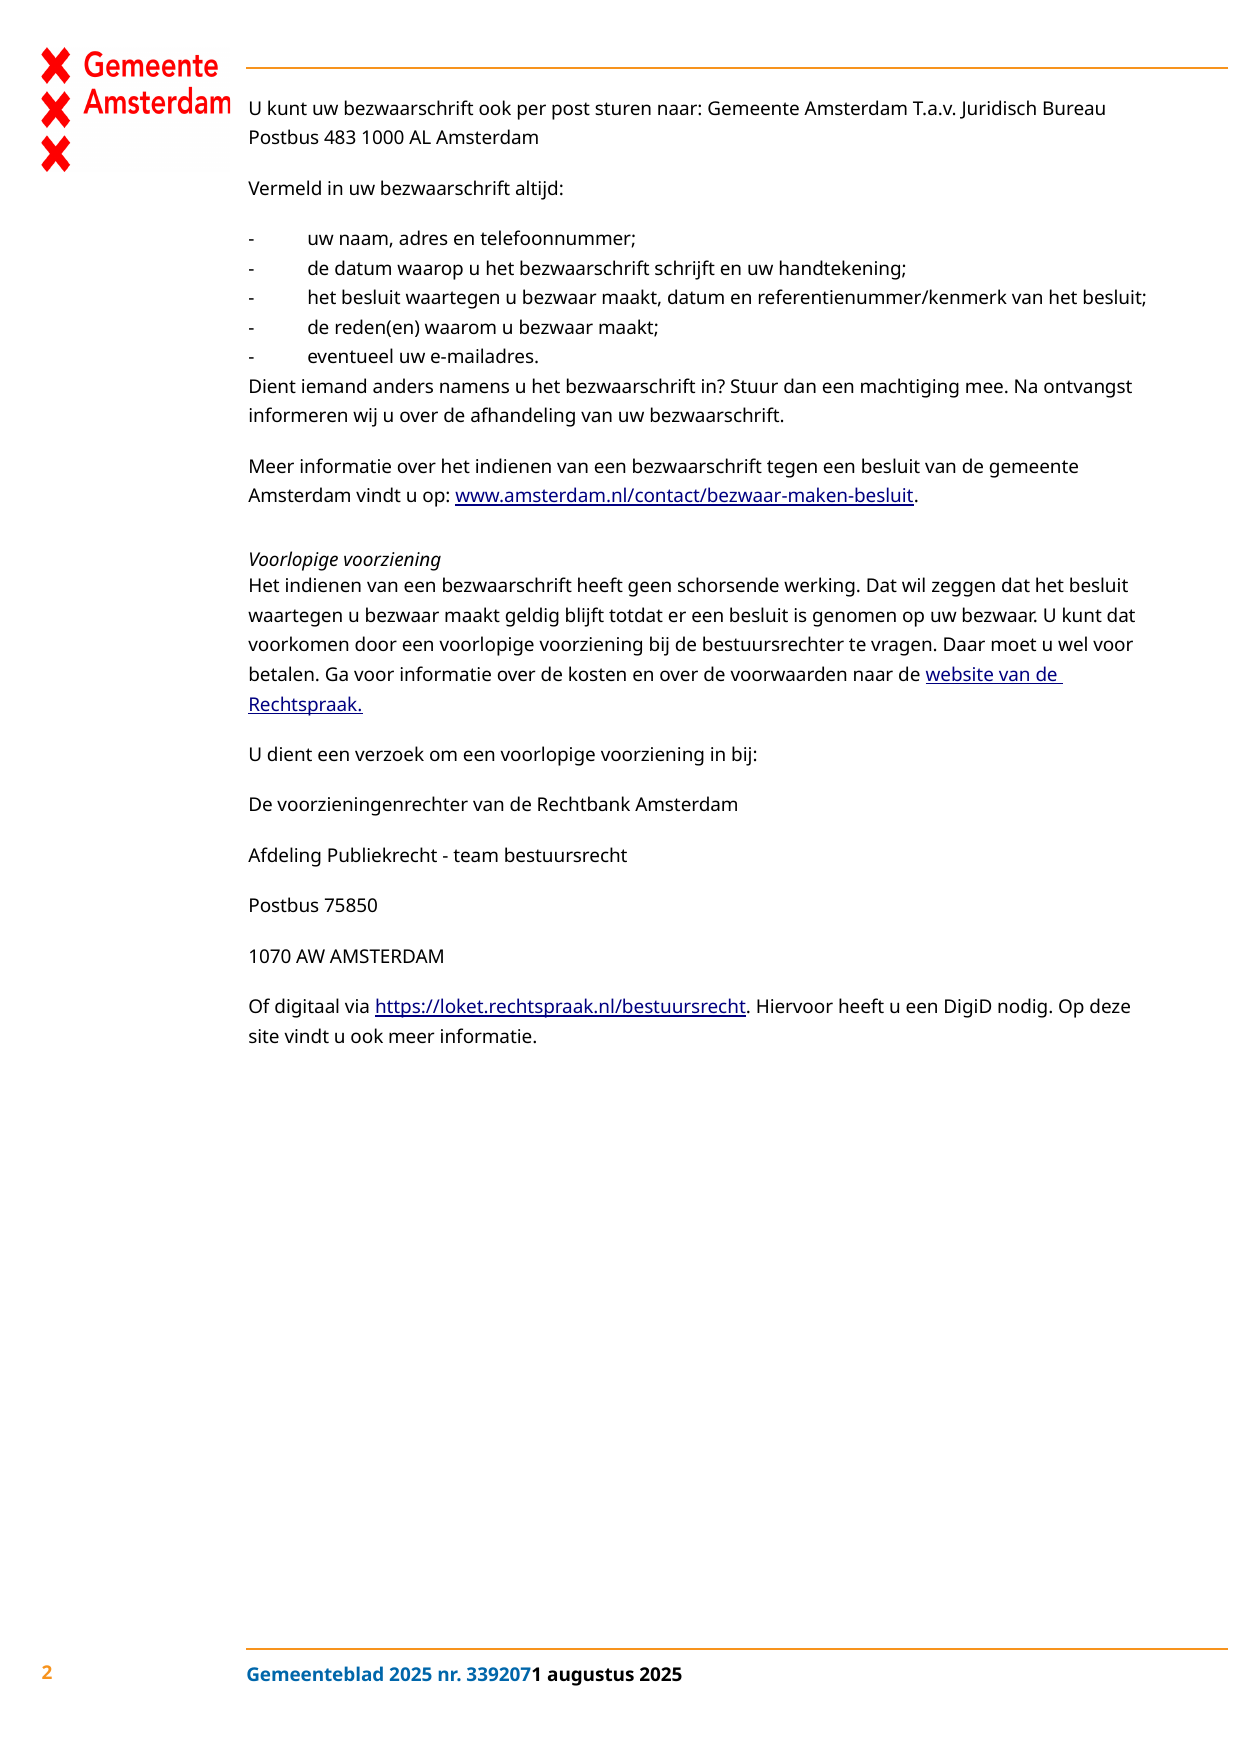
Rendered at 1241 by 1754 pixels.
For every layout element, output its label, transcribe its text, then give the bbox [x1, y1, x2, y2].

text Meer informatie over het indienen van een bezwaarschrift tegen een besluit van de gemeente Amsterdam vindt u op: www.amsterdam.nl/contact/bezwaar-maken-besluit. [248, 453, 1152, 508]
text U kunt uw bezwaarschrift ook per post sturen naar: Gemeente Amsterdam T.a.v. Juridisch Bureau Postbus 483 1000 AL Amsterdam [248, 95, 1152, 150]
text Het indienen van een bezwaarschrift heeft geen schorsende werking. Dat wil zeggen dat het besluit waartegen u bezwaar maakt geldig blijft totdat er een besluit is genomen op uw bezwaar. U kunt dat voorkomen door een voorlopige voorziening bij de bestuursrechter te vragen. Daar moet u wel voor betalen. Ga voor informatie over de kosten en over de voorwaarden naar de website van de Rechtspraak. [248, 572, 1152, 716]
list de reden(en) waarom u bezwaar maakt; [248, 314, 1152, 340]
picture [41, 47, 231, 172]
list uw naam, adres en telefoonnummer; [248, 225, 1152, 251]
text Vermeld in uw bezwaarschrift altijd: [248, 175, 1152, 201]
text Postbus 75850 [248, 892, 1152, 918]
list eventueel uw e-mailadres. [248, 343, 1152, 369]
list de datum waarop u het bezwaarschrift schrijft en uw handtekening; [248, 255, 1152, 281]
text Afdeling Publiekrecht - team bestuursrecht [248, 842, 1152, 868]
text Of digitaal via https://loket.rechtspraak.nl/bestuursrecht. Hiervoor heeft u een DigiD nodig. Op deze site vindt u ook meer informatie. [248, 993, 1152, 1048]
text De voorzieningenrechter van de Rechtbank Amsterdam [248, 792, 1152, 817]
text Voorlopige voorziening [248, 547, 1152, 572]
text 1070 AW AMSTERDAM [248, 943, 1152, 968]
text Dient iemand anders namens u het bezwaarschrift in? Stuur dan een machtiging mee. Na ontvangst informeren wij u over de afhandeling van uw bezwaarschrift. [248, 373, 1152, 428]
text U dient een verzoek om een voorlopige voorziening in bij: [248, 741, 1152, 767]
list het besluit waartegen u bezwaar maakt, datum en referentienummer/kenmerk van het besluit; [248, 284, 1152, 310]
